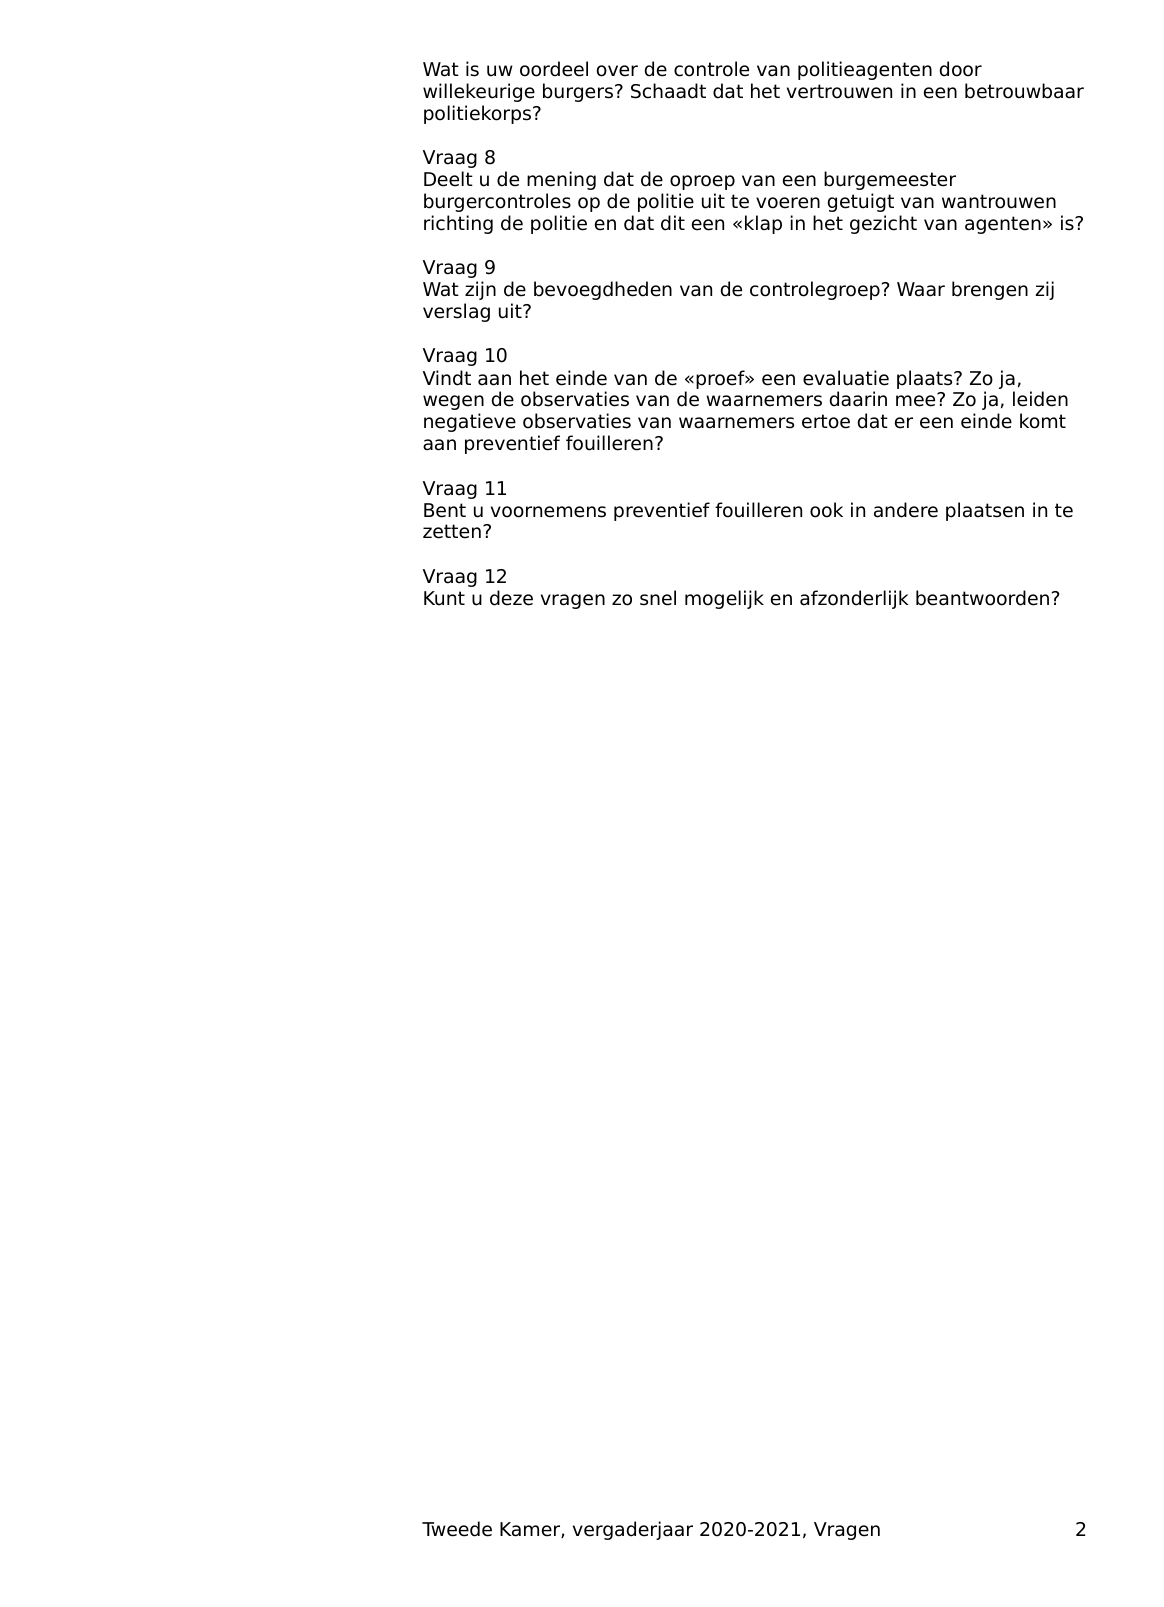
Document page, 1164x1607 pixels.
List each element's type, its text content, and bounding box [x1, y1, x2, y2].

text Vraag 9 [422, 257, 1087, 279]
text Kunt u deze vragen zo snel mogelijk en afzonderlijk beantwoorden? [422, 588, 1087, 609]
text Vindt aan het einde van de «proef» een evaluatie plaats? Zo ja, wegen de observaties van de waarnemers daarin mee? Zo ja, leiden negatieve observaties van waarnemers ertoe dat er een einde komt aan preventief fouilleren? [422, 367, 1087, 455]
text Vraag 12 [422, 566, 1087, 588]
text Vraag 10 [422, 345, 1087, 367]
text Vraag 8 [422, 147, 1087, 169]
text Vraag 11 [422, 477, 1087, 499]
text Bent u voornemens preventief fouilleren ook in andere plaatsen in te zetten? [422, 499, 1087, 543]
text Deelt u de mening dat de oproep van een burgemeester burgercontroles op de politie uit te voeren getuigt van wantrouwen richting de politie en dat dit een «klap in het gezicht van agenten» is? [422, 169, 1087, 235]
text Wat is uw oordeel over de controle van politieagenten door willekeurige burgers? Schaadt dat het vertrouwen in een betrouwbaar politiekorps? [422, 59, 1087, 125]
text Wat zijn de bevoegdheden van de controlegroep? Waar brengen zij verslag uit? [422, 279, 1087, 323]
